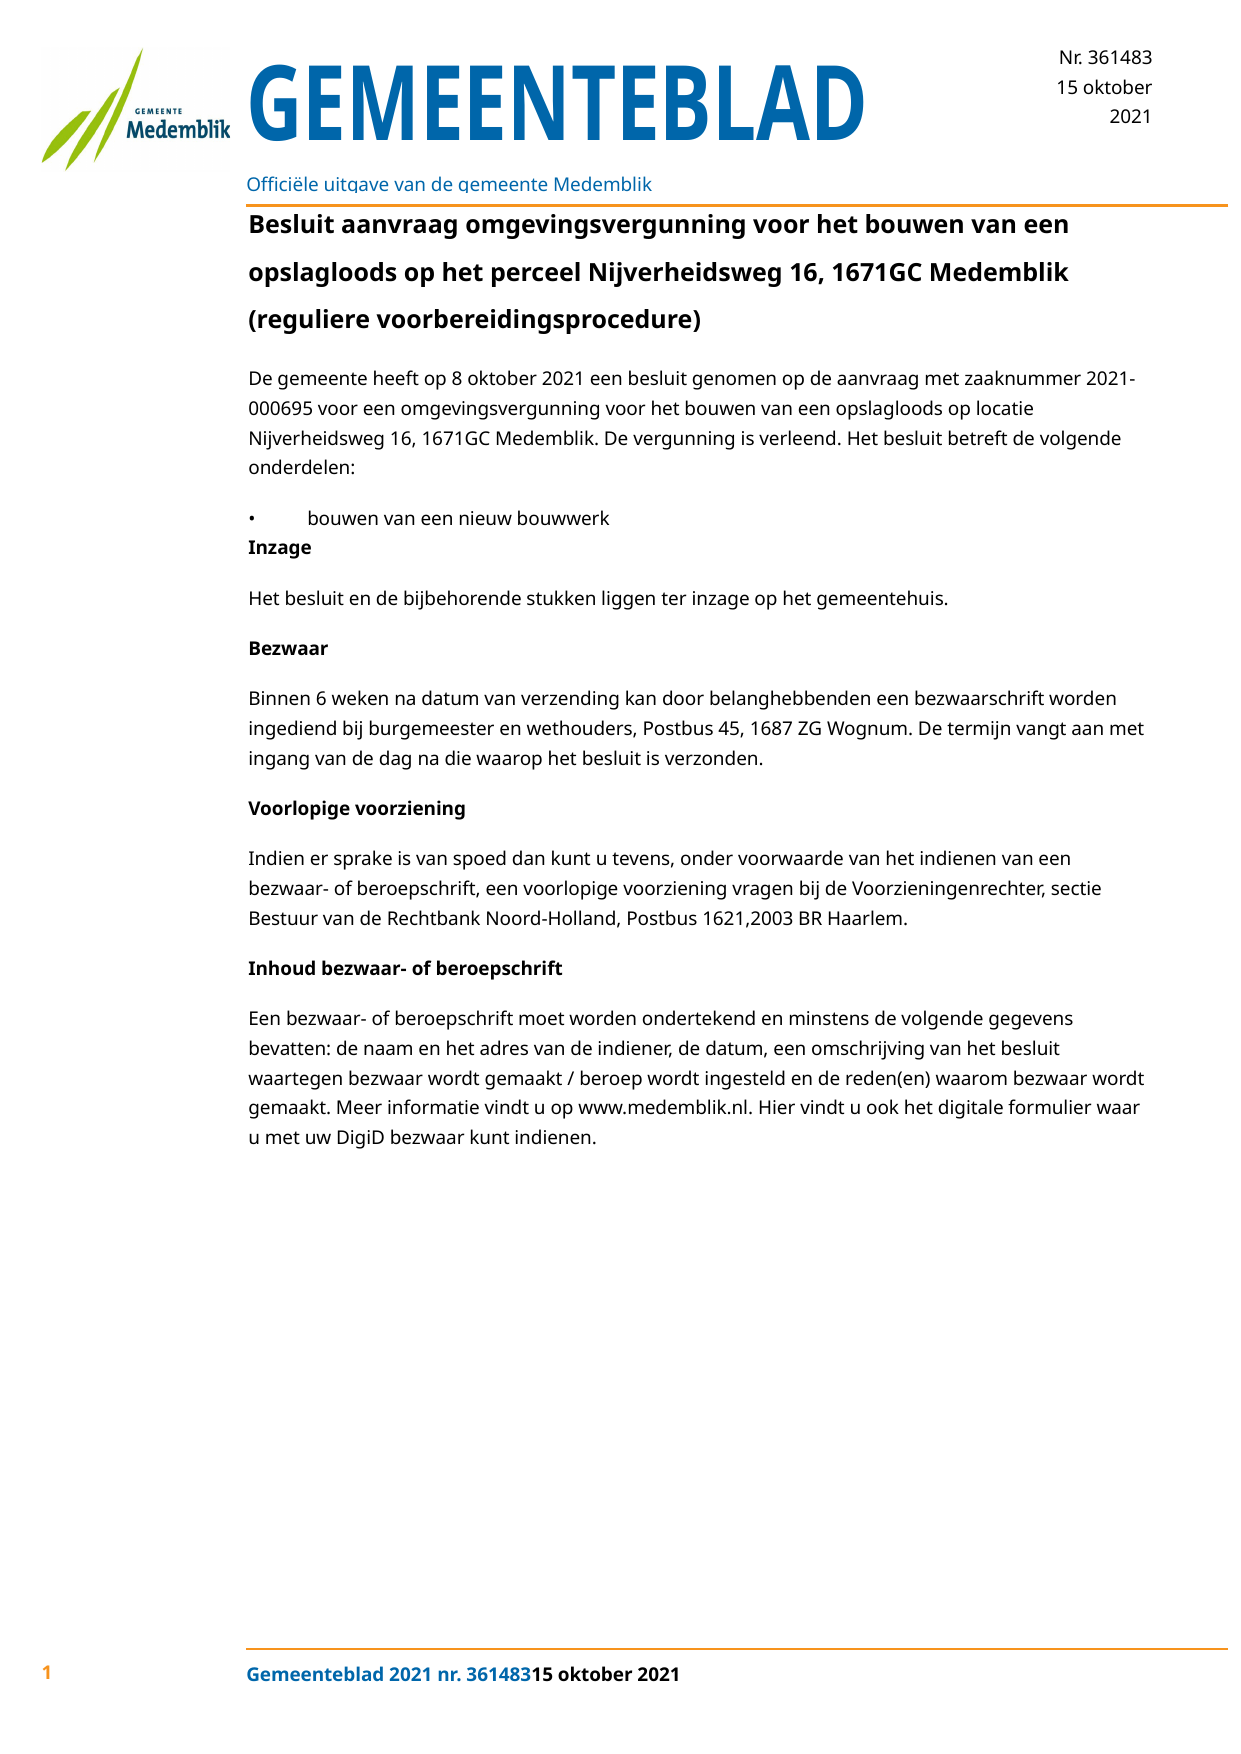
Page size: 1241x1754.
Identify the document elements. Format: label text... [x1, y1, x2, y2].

text Het besluit en de bijbehorende stukken liggen ter inzage op het gemeentehuis. [248, 585, 1152, 610]
text Besluit aanvraag omgevingsvergunning voor het bouwen van een opslagloods op het perceel Nijverheidsweg 16, 1671GC Medemblik (reguliere voorbereidingsprocedure) [248, 207, 1152, 336]
text Bezwaar [248, 635, 1152, 661]
text De gemeente heeft op 8 oktober 2021 een besluit genomen op de aanvraag met zaaknummer 2021-000695 voor een omgevingsvergunning voor het bouwen van een opslagloods op locatie Nijverheidsweg 16, 1671GC Medemblik. De vergunning is verleend. Het besluit betreft de volgende onderdelen: [248, 366, 1152, 480]
list bouwen van een nieuw bouwwerk [248, 505, 1152, 530]
text Binnen 6 weken na datum van verzending kan door belanghebbenden een bezwaarschrift worden ingediend bij burgemeester en wethouders, Postbus 45, 1687 ZG Wognum. De termijn vangt aan met ingang van de dag na die waarop het besluit is verzonden. [248, 686, 1152, 770]
text Inzage [248, 534, 1152, 560]
text Voorlopige voorziening [248, 795, 1152, 821]
text Inhoud bezwaar- of beroepschrift [248, 955, 1152, 981]
text Een bezwaar- of beroepschrift moet worden ondertekend en minstens de volgende gegevens bevatten: de naam en het adres van de indiener, de datum, een omschrijving van het besluit waartegen bezwaar wordt gemaakt / beroep wordt ingesteld en de reden(en) waarom bezwaar wordt gemaakt. Meer informatie vindt u op www.medemblik.nl. Hier vindt u ook het digitale formulier waar u met uw DigiD bezwaar kunt indienen. [248, 1006, 1152, 1149]
text Indien er sprake is van spoed dan kunt u tevens, onder voorwaarde van het indienen van een bezwaar- of beroepschrift, een voorlopige voorziening vragen bij de Voorzieningenrechter, sectie Bestuur van de Rechtbank Noord-Holland, Postbus 1621,2003 BR Haarlem. [248, 846, 1152, 930]
picture [41, 47, 231, 172]
